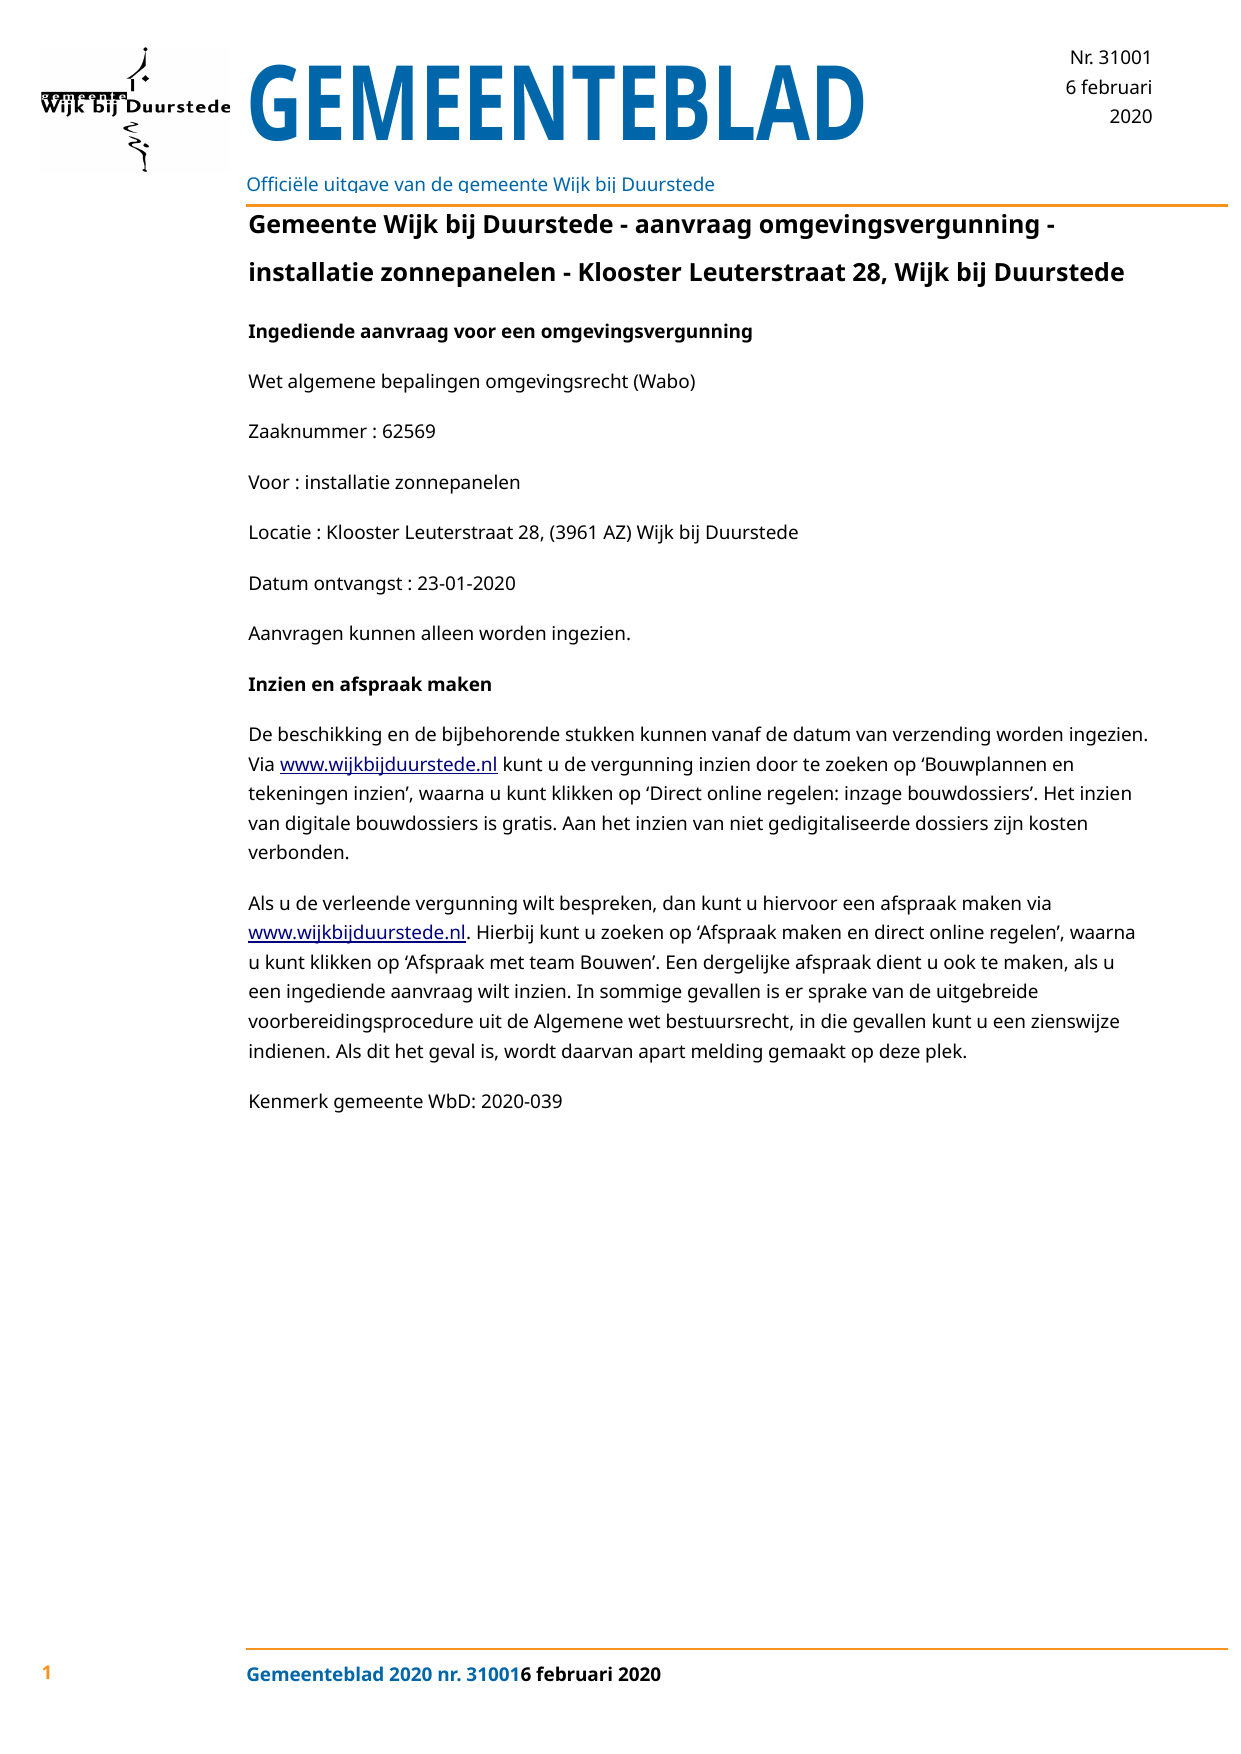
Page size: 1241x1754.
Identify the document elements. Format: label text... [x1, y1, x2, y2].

text Wet algemene bepalingen omgevingsrecht (Wabo) [248, 368, 1152, 394]
text Aanvragen kunnen alleen worden ingezien. [248, 620, 1152, 646]
picture [41, 47, 231, 172]
text Ingediende aanvraag voor een omgevingsvergunning [248, 318, 1152, 344]
text Zaaknummer : 62569 [248, 419, 1152, 444]
text Datum ontvangst : 23-01-2020 [248, 570, 1152, 596]
text Gemeente Wijk bij Duurstede - aanvraag omgevingsvergunning - installatie zonnepanelen - Klooster Leuterstraat 28, Wijk bij Duurstede [248, 207, 1152, 288]
text Kenmerk gemeente WbD: 2020-039 [248, 1088, 1152, 1114]
text Inzien en afspraak maken [248, 671, 1152, 697]
text De beschikking en de bijbehorende stukken kunnen vanaf de datum van verzending worden ingezien. Via www.wijkbijduurstede.nl kunt u de vergunning inzien door te zoeken op ‘Bouwplannen en tekeningen inzien’, waarna u kunt klikken op ‘Direct online regelen: inzage bouwdossiers’. Het inzien van digitale bouwdossiers is gratis. Aan het inzien van niet gedigitaliseerde dossiers zijn kosten verbonden. [248, 721, 1152, 865]
text Locatie : Klooster Leuterstraat 28, (3961 AZ) Wijk bij Duurstede [248, 519, 1152, 545]
text Voor : installatie zonnepanelen [248, 469, 1152, 495]
text Als u de verleende vergunning wilt bespreken, dan kunt u hiervoor een afspraak maken via www.wijkbijduurstede.nl. Hierbij kunt u zoeken op ‘Afspraak maken en direct online regelen’, waarna u kunt klikken op ‘Afspraak met team Bouwen’. Een dergelijke afspraak dient u ook te maken, als u een ingediende aanvraag wilt inzien. In sommige gevallen is er sprake van de uitgebreide voorbereidingsprocedure uit de Algemene wet bestuursrecht, in die gevallen kunt u een zienswijze indienen. Als dit het geval is, wordt daarvan apart melding gemaakt op deze plek. [248, 890, 1152, 1064]
